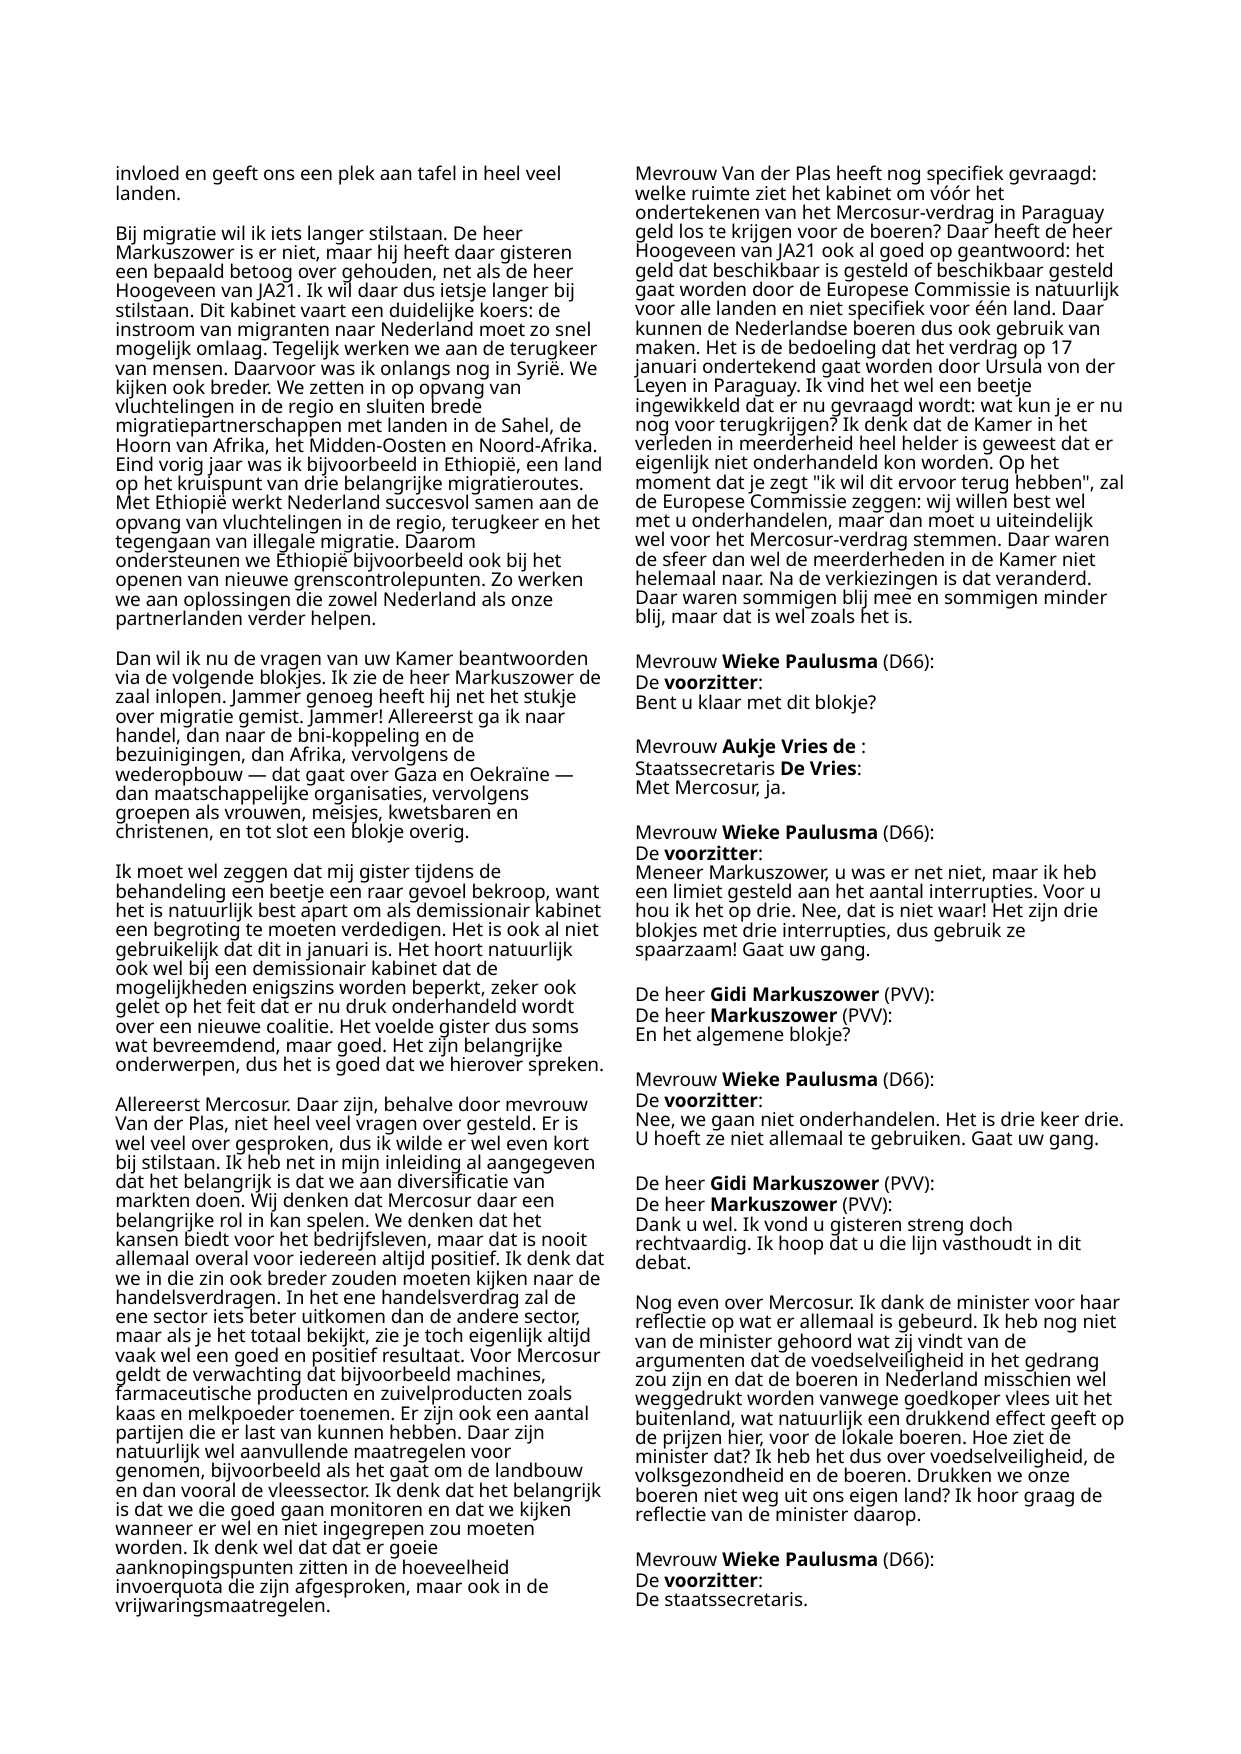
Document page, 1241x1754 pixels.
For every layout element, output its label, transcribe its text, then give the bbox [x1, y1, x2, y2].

text Dan wil ik nu de vragen van uw Kamer beantwoorden via de volgende blokjes. Ik zie de heer Markuszower de zaal inlopen. Jammer genoeg heeft hij net het stukje over migratie gemist. Jammer! Allereerst ga ik naar handel, dan naar de bni-koppeling en de bezuinigingen, dan Afrika, vervolgens de wederopbouw — dat gaat over Gaza en Oekraïne — dan maatschappelijke organisaties, vervolgens groepen als vrouwen, meisjes, kwetsbaren en christenen, en tot slot een blokje overig. [115, 650, 605, 843]
text Meneer Markuszower, u was er net niet, maar ik heb een limiet gesteld aan het aantal interrupties. Voor u hou ik het op drie. Nee, dat is niet waar! Het zijn drie blokjes met drie interrupties, dus gebruik ze spaarzaam! Gaat uw gang. [635, 864, 1125, 960]
text De heer Markuszower (PVV): [635, 1196, 1125, 1216]
text Mevrouw Wieke Paulusma (D66): [635, 819, 1125, 844]
text De voorzitter: [635, 844, 1125, 864]
text Staatssecretaris De Vries: [635, 759, 1125, 779]
text En het algemene blokje? [635, 1026, 1125, 1045]
text Mevrouw Van der Plas heeft nog specifiek gevraagd: welke ruimte ziet het kabinet om vóór het ondertekenen van het Mercosur-verdrag in Paraguay geld los te krijgen voor de boeren? Daar heeft de heer Hoogeveen van JA21 ook al goed op geantwoord: het geld dat beschikbaar is gesteld of beschikbaar gesteld gaat worden door de Europese Commissie is natuurlijk voor alle landen en niet specifiek voor één land. Daar kunnen de Nederlandse boeren dus ook gebruik van maken. Het is de bedoeling dat het verdrag op 17 januari ondertekend gaat worden door Ursula von der Leyen in Paraguay. Ik vind het wel een beetje ingewikkeld dat er nu gevraagd wordt: wat kun je er nu nog voor terugkrijgen? Ik denk dat de Kamer in het verleden in meerderheid heel helder is geweest dat er eigenlijk niet onderhandeld kon worden. Op het moment dat je zegt "ik wil dit ervoor terug hebben", zal de Europese Commissie zeggen: wij willen best wel met u onderhandelen, maar dan moet u uiteindelijk wel voor het Mercosur-verdrag stemmen. Daar waren de sfeer dan wel de meerderheden in de Kamer niet helemaal naar. Na de verkiezingen is dat veranderd. Daar waren sommigen blij mee en sommigen minder blij, maar dat is wel zoals het is. [635, 165, 1125, 628]
text Dank u wel. Ik vond u gisteren streng doch rechtvaardig. Ik hoop dat u die lijn vasthoudt in dit debat. [635, 1216, 1125, 1273]
text Allereerst Mercosur. Daar zijn, behalve door mevrouw Van der Plas, niet heel veel vragen over gesteld. Er is wel veel over gesproken, dus ik wilde er wel even kort bij stilstaan. Ik heb net in mijn inleiding al aangegeven dat het belangrijk is dat we aan diversificatie van markten doen. Wij denken dat Mercosur daar een belangrijke rol in kan spelen. We denken dat het kansen biedt voor het bedrijfsleven, maar dat is nooit allemaal overal voor iedereen altijd positief. Ik denk dat we in die zin ook breder zouden moeten kijken naar de handelsverdragen. In het ene handelsverdrag zal de ene sector iets beter uitkomen dan de andere sector, maar als je het totaal bekijkt, zie je toch eigenlijk altijd vaak wel een goed en positief resultaat. Voor Mercosur geldt de verwachting dat bijvoorbeeld machines, farmaceutische producten en zuivelproducten zoals kaas en melkpoeder toenemen. Er zijn ook een aantal partijen die er last van kunnen hebben. Daar zijn natuurlijk wel aanvullende maatregelen voor genomen, bijvoorbeeld als het gaat om de landbouw en dan vooral de vleessector. Ik denk dat het belangrijk is dat we die goed gaan monitoren en dat we kijken wanneer er wel en niet ingegrepen zou moeten worden. Ik denk wel dat dat er goeie aanknopingspunten zitten in de hoeveelheid invoerquota die zijn afgesproken, maar ook in de vrijwaringsmaatregelen. [115, 1096, 605, 1616]
text Mevrouw Aukje Vries de : [635, 734, 1125, 759]
text Nee, we gaan niet onderhandelen. Het is drie keer drie. U hoeft ze niet allemaal te gebruiken. Gaat uw gang. [635, 1111, 1125, 1150]
text Mevrouw Wieke Paulusma (D66): [635, 1066, 1125, 1092]
text Mevrouw Wieke Paulusma (D66): [635, 1546, 1125, 1572]
text De heer Gidi Markuszower (PVV): [635, 981, 1125, 1007]
text Mevrouw Wieke Paulusma (D66): [635, 649, 1125, 674]
text De staatssecretaris. [635, 1591, 1125, 1610]
text Met Mercosur, ja. [635, 779, 1125, 798]
text invloed en geeft ons een plek aan tafel in heel veel landen. [115, 165, 605, 204]
text Ik moet wel zeggen dat mij gister tijdens de behandeling een beetje een raar gevoel bekroop, want het is natuurlijk best apart om als demissionair kabinet een begroting te moeten verdedigen. Het is ook al niet gebruikelijk dat dit in januari is. Het hoort natuurlijk ook wel bij een demissionair kabinet dat de mogelijkheden enigszins worden beperkt, zeker ook gelet op het feit dat er nu druk onderhandeld wordt over een nieuwe coalitie. Het voelde gister dus soms wat bevreemdend, maar goed. Het zijn belangrijke onderwerpen, dus het is goed dat we hierover spreken. [115, 863, 605, 1075]
text Bent u klaar met dit blokje? [635, 694, 1125, 713]
text De voorzitter: [635, 1572, 1125, 1591]
text De heer Markuszower (PVV): [635, 1007, 1125, 1026]
text De heer Gidi Markuszower (PVV): [635, 1171, 1125, 1196]
text Bij migratie wil ik iets langer stilstaan. De heer Markuszower is er niet, maar hij heeft daar gisteren een bepaald betoog over gehouden, net als de heer Hoogeveen van JA21. Ik wil daar dus ietsje langer bij stilstaan. Dit kabinet vaart een duidelijke koers: de instroom van migranten naar Nederland moet zo snel mogelijk omlaag. Tegelijk werken we aan de terugkeer van mensen. Daarvoor was ik onlangs nog in Syrië. We kijken ook breder. We zetten in op opvang van vluchtelingen in de regio en sluiten brede migratiepartnerschappen met landen in de Sahel, de Hoorn van Afrika, het Midden-Oosten en Noord-Afrika. Eind vorig jaar was ik bijvoorbeeld in Ethiopië, een land op het kruispunt van drie belangrijke migratieroutes. Met Ethiopië werkt Nederland succesvol samen aan de opvang van vluchtelingen in de regio, terugkeer en het tegengaan van illegale migratie. Daarom ondersteunen we Ethiopië bijvoorbeeld ook bij het openen van nieuwe grenscontrolepunten. Zo werken we aan oplossingen die zowel Nederland als onze partnerlanden verder helpen. [115, 224, 605, 629]
text Nog even over Mercosur. Ik dank de minister voor haar reflectie op wat er allemaal is gebeurd. Ik heb nog niet van de minister gehoord wat zij vindt van de argumenten dat de voedselveiligheid in het gedrang zou zijn en dat de boeren in Nederland misschien wel weggedrukt worden vanwege goedkoper vlees uit het buitenland, wat natuurlijk een drukkend effect geeft op de prijzen hier, voor de lokale boeren. Hoe ziet de minister dat? Ik heb het dus over voedselveiligheid, de volksgezondheid en de boeren. Drukken we onze boeren niet weg uit ons eigen land? Ik hoor graag de reflectie van de minister daarop. [635, 1294, 1125, 1525]
text De voorzitter: [635, 1092, 1125, 1111]
text De voorzitter: [635, 674, 1125, 694]
